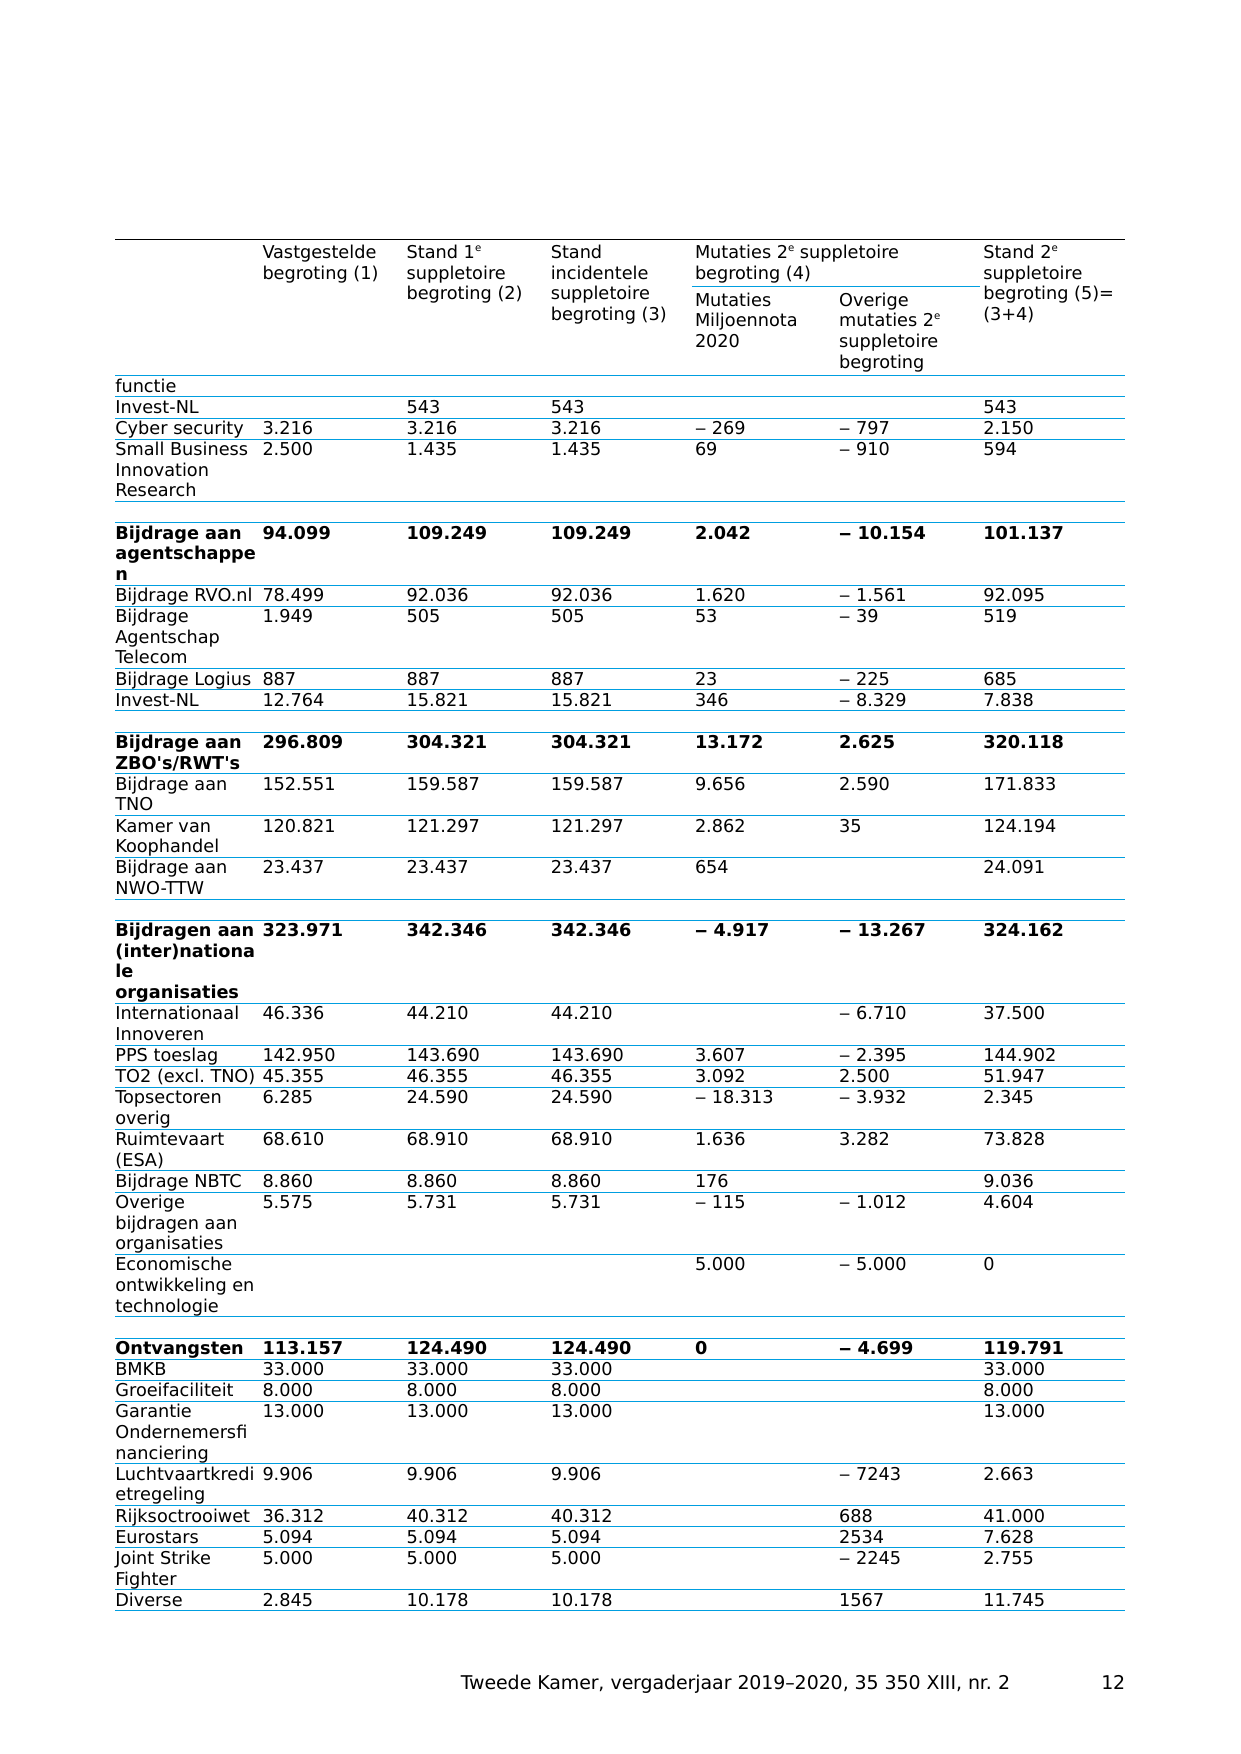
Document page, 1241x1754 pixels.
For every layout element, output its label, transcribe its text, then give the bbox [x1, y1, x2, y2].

table_cell Invest-NL [115, 690, 259, 710]
table_cell Vastgestelde begroting (1) [259, 240, 403, 375]
table_cell Ruimtevaart (ESA) [115, 1130, 259, 1170]
table_cell 6.285 [259, 1088, 403, 1128]
table_cell 1.435 [548, 440, 692, 501]
table_cell 5.000 [692, 1255, 836, 1316]
table_cell ‒ 2245 [836, 1548, 980, 1589]
table_cell Bijdrage aan NWO-TTW [115, 858, 259, 898]
table_cell [980, 502, 1125, 522]
table_cell 887 [404, 669, 548, 689]
table_cell 68.610 [259, 1130, 403, 1170]
table_cell 1.949 [259, 607, 403, 668]
table_cell 92.036 [548, 586, 692, 606]
table_cell Mutaties Miljoennota 2020 [692, 287, 836, 375]
table_cell 109.249 [548, 523, 692, 584]
table_cell ‒ 18.313 [692, 1088, 836, 1128]
table_cell 5.000 [404, 1548, 548, 1589]
table_cell Bijdrage aan TNO [115, 774, 259, 815]
table_cell 176 [692, 1171, 836, 1191]
table_cell 33.000 [980, 1360, 1125, 1380]
table_cell 887 [548, 669, 692, 689]
table_cell 46.336 [259, 1004, 403, 1044]
table_cell [404, 1255, 548, 1316]
table_cell 44.210 [548, 1004, 692, 1044]
table_cell 33.000 [548, 1360, 692, 1380]
table_cell [692, 1464, 836, 1505]
table_cell ‒ 4.699 [836, 1339, 980, 1358]
table_cell 23.437 [548, 858, 692, 898]
table_cell 505 [404, 607, 548, 668]
table_cell Joint Strike Fighter [115, 1548, 259, 1589]
table_cell [836, 397, 980, 417]
table_cell [115, 240, 259, 375]
table_cell [836, 711, 980, 731]
table_cell Bijdrage NBTC [115, 1171, 259, 1191]
table_cell 9.906 [259, 1464, 403, 1505]
table_cell Ontvangsten [115, 1339, 259, 1358]
table_cell 543 [980, 397, 1125, 417]
table_cell ‒ 13.267 [836, 921, 980, 1003]
table_cell functie [115, 376, 259, 396]
table_cell 68.910 [404, 1130, 548, 1170]
table_cell ‒ 4.917 [692, 921, 836, 1003]
table_cell PPS toeslag [115, 1046, 259, 1066]
table_cell 33.000 [259, 1360, 403, 1380]
table_cell 8.000 [548, 1381, 692, 1401]
table_cell [692, 397, 836, 417]
table_cell 159.587 [404, 774, 548, 815]
table_cell 23 [692, 669, 836, 689]
table_cell 2.590 [836, 774, 980, 815]
table_cell 101.137 [980, 523, 1125, 584]
table_cell ‒ 1.561 [836, 586, 980, 606]
table_cell 7.628 [980, 1527, 1125, 1547]
table_cell 320.118 [980, 733, 1125, 773]
table_cell 887 [259, 669, 403, 689]
table_cell 2.663 [980, 1464, 1125, 1505]
table_cell 46.355 [548, 1067, 692, 1087]
table_cell 4.604 [980, 1193, 1125, 1254]
table_cell [115, 900, 259, 920]
table_cell [404, 900, 548, 920]
table_cell Stand 2e suppletoire begroting (5)= (3+4) [980, 240, 1125, 375]
table_cell Garantie Ondernemersfinanciering [115, 1402, 259, 1463]
table_cell 40.312 [548, 1506, 692, 1526]
table_cell 144.902 [980, 1046, 1125, 1066]
table_cell 143.690 [404, 1046, 548, 1066]
table_cell 68.910 [548, 1130, 692, 1170]
table_cell 13.000 [259, 1402, 403, 1463]
table_cell 8.860 [404, 1171, 548, 1191]
table_cell 121.297 [404, 816, 548, 857]
table_cell 113.157 [259, 1339, 403, 1358]
table_cell 3.282 [836, 1130, 980, 1170]
table_cell Bijdragen aan (inter)nationale organisaties [115, 921, 259, 1003]
table_cell 8.860 [259, 1171, 403, 1191]
table_cell 304.321 [548, 733, 692, 773]
table_cell 3.216 [404, 419, 548, 438]
table_cell [836, 1402, 980, 1463]
table_cell 24.590 [548, 1088, 692, 1128]
table_cell 78.499 [259, 586, 403, 606]
table_cell [692, 1506, 836, 1526]
table_cell 688 [836, 1506, 980, 1526]
table_cell 15.821 [404, 690, 548, 710]
table_cell [548, 711, 692, 731]
table_cell [259, 397, 403, 417]
table_cell ‒ 6.710 [836, 1004, 980, 1044]
table_cell ‒ 797 [836, 419, 980, 438]
table_cell 2.345 [980, 1088, 1125, 1128]
table_cell [259, 1317, 403, 1337]
table_cell 2534 [836, 1527, 980, 1547]
table_cell BMKB [115, 1360, 259, 1380]
table_cell 69 [692, 440, 836, 501]
table_cell 654 [692, 858, 836, 898]
table_cell 8.860 [548, 1171, 692, 1191]
table_cell Small Business Innovation Research [115, 440, 259, 501]
table_cell Rijksoctrooiwet [115, 1506, 259, 1526]
table_cell 8.000 [404, 1381, 548, 1401]
table_cell 5.094 [259, 1527, 403, 1547]
table_cell [404, 502, 548, 522]
table_cell ‒ 7243 [836, 1464, 980, 1505]
table_cell 543 [548, 397, 692, 417]
table_cell 11.745 [980, 1590, 1125, 1610]
table_cell ‒ 1.012 [836, 1193, 980, 1254]
table_cell [836, 376, 980, 396]
table_cell [692, 1590, 836, 1610]
table_cell [692, 376, 836, 396]
table_cell 5.731 [404, 1193, 548, 1254]
table_cell 142.950 [259, 1046, 403, 1066]
table_cell 342.346 [404, 921, 548, 1003]
table_cell [980, 376, 1125, 396]
table_cell [259, 376, 403, 396]
table_cell 3.607 [692, 1046, 836, 1066]
table_cell ‒ 115 [692, 1193, 836, 1254]
table_cell 44.210 [404, 1004, 548, 1044]
table_cell 13.000 [548, 1402, 692, 1463]
table_cell 13.000 [404, 1402, 548, 1463]
table_cell [692, 1004, 836, 1044]
table_cell Bijdrage RVO.nl [115, 586, 259, 606]
table_cell 121.297 [548, 816, 692, 857]
table_cell 92.095 [980, 586, 1125, 606]
table_cell [259, 502, 403, 522]
table_cell 35 [836, 816, 980, 857]
table_cell Groeifaciliteit [115, 1381, 259, 1401]
table_cell 5.000 [259, 1548, 403, 1589]
table_cell 0 [692, 1339, 836, 1358]
table_cell 36.312 [259, 1506, 403, 1526]
table_cell [548, 1255, 692, 1316]
table_cell 0 [980, 1255, 1125, 1316]
table_cell 171.833 [980, 774, 1125, 815]
table_cell [259, 711, 403, 731]
table_cell 143.690 [548, 1046, 692, 1066]
table_cell [980, 1317, 1125, 1337]
table_cell [692, 1402, 836, 1463]
table_cell 304.321 [404, 733, 548, 773]
table_cell [692, 1317, 836, 1337]
table_cell Overige bijdragen aan organisaties [115, 1193, 259, 1254]
table_cell [692, 1381, 836, 1401]
table_cell 8.000 [259, 1381, 403, 1401]
table_cell 124.194 [980, 816, 1125, 857]
table_cell [692, 502, 836, 522]
table_cell 9.036 [980, 1171, 1125, 1191]
table_cell [404, 376, 548, 396]
table_cell Bijdrage aan ZBO's/RWT's [115, 733, 259, 773]
table_cell [836, 1381, 980, 1401]
table_header Tabel 5 Budgettaire gevolgen van beleid art. 2 Bedrijvenbeleid: innovatie en duurzaam ondernemen (Bedragen x € 1.000) [115, 191, 1125, 239]
table_cell 9.906 [404, 1464, 548, 1505]
table_cell Economische ontwikkeling en technologie [115, 1255, 259, 1316]
table_cell 23.437 [404, 858, 548, 898]
table_cell 15.821 [548, 690, 692, 710]
table_cell 24.590 [404, 1088, 548, 1128]
table_cell [836, 1171, 980, 1191]
table_cell [259, 1255, 403, 1316]
table_cell [548, 1317, 692, 1337]
table_cell ‒ 8.329 [836, 690, 980, 710]
table_cell 13.172 [692, 733, 836, 773]
table_cell 51.947 [980, 1067, 1125, 1087]
table_cell 3.216 [548, 419, 692, 438]
table_cell 10.178 [404, 1590, 548, 1610]
table_cell 5.731 [548, 1193, 692, 1254]
table_cell [980, 711, 1125, 731]
table_cell 8.000 [980, 1381, 1125, 1401]
table_cell [404, 711, 548, 731]
table_cell ‒ 2.395 [836, 1046, 980, 1066]
table_cell 92.036 [404, 586, 548, 606]
table_cell [115, 502, 259, 522]
table_cell 2.500 [259, 440, 403, 501]
table_cell 5.575 [259, 1193, 403, 1254]
table_cell ‒ 910 [836, 440, 980, 501]
table_cell 73.828 [980, 1130, 1125, 1170]
table_cell [548, 502, 692, 522]
table_cell 109.249 [404, 523, 548, 584]
table_cell 37.500 [980, 1004, 1125, 1044]
table_cell ‒ 225 [836, 669, 980, 689]
table_cell 2.150 [980, 419, 1125, 438]
table_cell Bijdrage Logius [115, 669, 259, 689]
table_cell 3.216 [259, 419, 403, 438]
table_cell 296.809 [259, 733, 403, 773]
table_cell 5.094 [548, 1527, 692, 1547]
table_cell Kamer van Koophandel [115, 816, 259, 857]
table_cell 324.162 [980, 921, 1125, 1003]
table_cell Diverse [115, 1590, 259, 1610]
table_cell 1.435 [404, 440, 548, 501]
table_cell [259, 900, 403, 920]
table_cell [836, 858, 980, 898]
table_cell 323.971 [259, 921, 403, 1003]
table_cell 2.845 [259, 1590, 403, 1610]
table_cell [692, 900, 836, 920]
table_cell ‒ 39 [836, 607, 980, 668]
table_cell 5.094 [404, 1527, 548, 1547]
table_cell 120.821 [259, 816, 403, 857]
table_cell 12.764 [259, 690, 403, 710]
table_cell 94.099 [259, 523, 403, 584]
table_cell Stand 1e suppletoire begroting (2) [404, 240, 548, 375]
table_cell [836, 1360, 980, 1380]
table_cell [548, 900, 692, 920]
table_cell [404, 1317, 548, 1337]
table_cell 346 [692, 690, 836, 710]
table_cell 45.355 [259, 1067, 403, 1087]
table_cell 9.656 [692, 774, 836, 815]
table_cell ‒ 269 [692, 419, 836, 438]
table_cell 1.636 [692, 1130, 836, 1170]
table_cell Topsectoren overig [115, 1088, 259, 1128]
table_cell ‒ 3.932 [836, 1088, 980, 1128]
table_cell 9.906 [548, 1464, 692, 1505]
table_cell ‒ 5.000 [836, 1255, 980, 1316]
table_cell 124.490 [548, 1339, 692, 1358]
table_cell 46.355 [404, 1067, 548, 1087]
table_cell [692, 1360, 836, 1380]
table_cell 152.551 [259, 774, 403, 815]
table_cell 543 [404, 397, 548, 417]
table_cell 5.000 [548, 1548, 692, 1589]
table_cell [115, 711, 259, 731]
table_cell Invest-NL [115, 397, 259, 417]
table_cell 2.755 [980, 1548, 1125, 1589]
table_cell 119.791 [980, 1339, 1125, 1358]
table_cell 13.000 [980, 1402, 1125, 1463]
table_cell 1.620 [692, 586, 836, 606]
table_cell Overige mutaties 2e suppletoire begroting [836, 287, 980, 375]
table_cell 594 [980, 440, 1125, 501]
table_cell 2.862 [692, 816, 836, 857]
table_cell 159.587 [548, 774, 692, 815]
table_cell Luchtvaartkredietregeling [115, 1464, 259, 1505]
table_cell [836, 502, 980, 522]
table_cell 24.091 [980, 858, 1125, 898]
table_cell 10.178 [548, 1590, 692, 1610]
table_cell 2.625 [836, 733, 980, 773]
table_cell 519 [980, 607, 1125, 668]
table_cell 7.838 [980, 690, 1125, 710]
table_cell ‒ 10.154 [836, 523, 980, 584]
table_cell 505 [548, 607, 692, 668]
table_cell 1567 [836, 1590, 980, 1610]
table_cell 23.437 [259, 858, 403, 898]
table_cell Eurostars [115, 1527, 259, 1547]
table_cell [836, 900, 980, 920]
table_cell [692, 711, 836, 731]
table_cell 40.312 [404, 1506, 548, 1526]
table_cell [115, 1317, 259, 1337]
table_cell Mutaties 2e suppletoire begroting (4) [692, 240, 980, 286]
table_cell 53 [692, 607, 836, 668]
table_cell [980, 900, 1125, 920]
table_cell 342.346 [548, 921, 692, 1003]
table_cell 2.042 [692, 523, 836, 584]
table_cell Internationaal Innoveren [115, 1004, 259, 1044]
table_cell [692, 1527, 836, 1547]
table_cell [836, 1317, 980, 1337]
table_cell Bijdrage aan agentschappen [115, 523, 259, 584]
table_cell Cyber security [115, 419, 259, 438]
table_cell Stand incidentele suppletoire begroting (3) [548, 240, 692, 375]
table_cell Bijdrage Agentschap Telecom [115, 607, 259, 668]
table_cell 685 [980, 669, 1125, 689]
table_cell [692, 1548, 836, 1589]
table_cell 3.092 [692, 1067, 836, 1087]
table_cell 124.490 [404, 1339, 548, 1358]
table_cell 2.500 [836, 1067, 980, 1087]
table_cell 33.000 [404, 1360, 548, 1380]
table_cell [548, 376, 692, 396]
table_cell 41.000 [980, 1506, 1125, 1526]
table_cell TO2 (excl. TNO) [115, 1067, 259, 1087]
